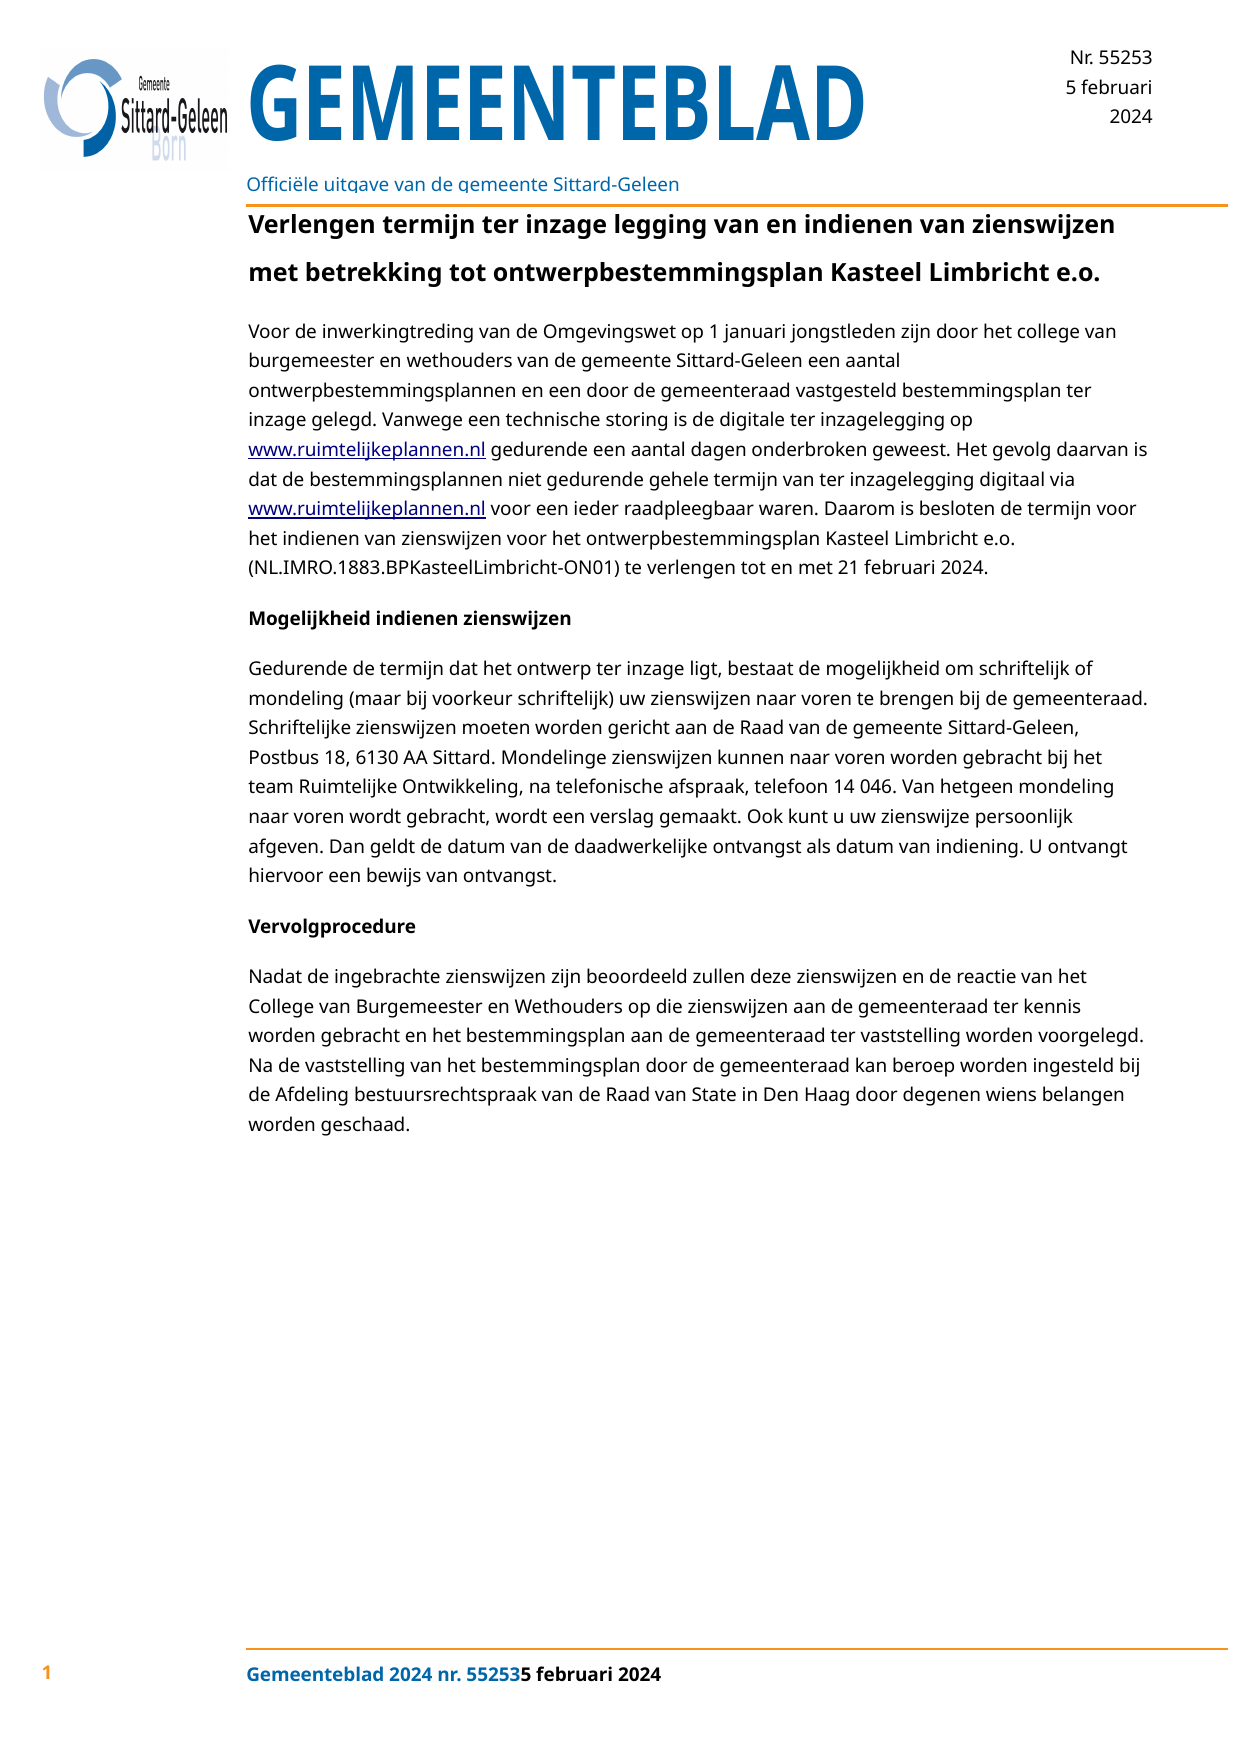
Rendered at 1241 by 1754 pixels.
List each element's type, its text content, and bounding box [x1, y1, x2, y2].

text Voor de inwerkingtreding van de Omgevingswet op 1 januari jongstleden zijn door het college van burgemeester en wethouders van de gemeente Sittard-Geleen een aantal ontwerpbestemmingsplannen en een door de gemeenteraad vastgesteld bestemmingsplan ter inzage gelegd. Vanwege een technische storing is de digitale ter inzagelegging op www.ruimtelijkeplannen.nl gedurende een aantal dagen onderbroken geweest. Het gevolg daarvan is dat de bestemmingsplannen niet gedurende gehele termijn van ter inzagelegging digitaal via www.ruimtelijkeplannen.nl voor een ieder raadpleegbaar waren. Daarom is besloten de termijn voor het indienen van zienswijzen voor het ontwerpbestemmingsplan Kasteel Limbricht e.o. (NL.IMRO.1883.BPKasteelLimbricht-ON01) te verlengen tot en met 21 februari 2024. [248, 318, 1152, 580]
text Nadat de ingebrachte zienswijzen zijn beoordeeld zullen deze zienswijzen en de reactie van het College van Burgemeester en Wethouders op die zienswijzen aan de gemeenteraad ter kennis worden gebracht en het bestemmingsplan aan de gemeenteraad ter vaststelling worden voorgelegd. Na de vaststelling van het bestemmingsplan door de gemeenteraad kan beroep worden ingesteld bij de Afdeling bestuursrechtspraak van de Raad van State in Den Haag door degenen wiens belangen worden geschaad. [248, 963, 1152, 1137]
picture [41, 47, 231, 172]
text Mogelijkheid indienen zienswijzen [248, 605, 1152, 631]
text Gedurende de termijn dat het ontwerp ter inzage ligt, bestaat de mogelijkheid om schriftelijk of mondeling (maar bij voorkeur schriftelijk) uw zienswijzen naar voren te brengen bij de gemeenteraad. Schriftelijke zienswijzen moeten worden gericht aan de Raad van de gemeente Sittard-Geleen, Postbus 18, 6130 AA Sittard. Mondelinge zienswijzen kunnen naar voren worden gebracht bij het team Ruimtelijke Ontwikkeling, na telefonische afspraak, telefoon 14 046. Van hetgeen mondeling naar voren wordt gebracht, wordt een verslag gemaakt. Ook kunt u uw zienswijze persoonlijk afgeven. Dan geldt de datum van de daadwerkelijke ontvangst als datum van indiening. U ontvangt hiervoor een bewijs van ontvangst. [248, 655, 1152, 888]
text Verlengen termijn ter inzage legging van en indienen van zienswijzen met betrekking tot ontwerpbestemmingsplan Kasteel Limbricht e.o. [248, 207, 1152, 288]
text Vervolgprocedure [248, 913, 1152, 939]
